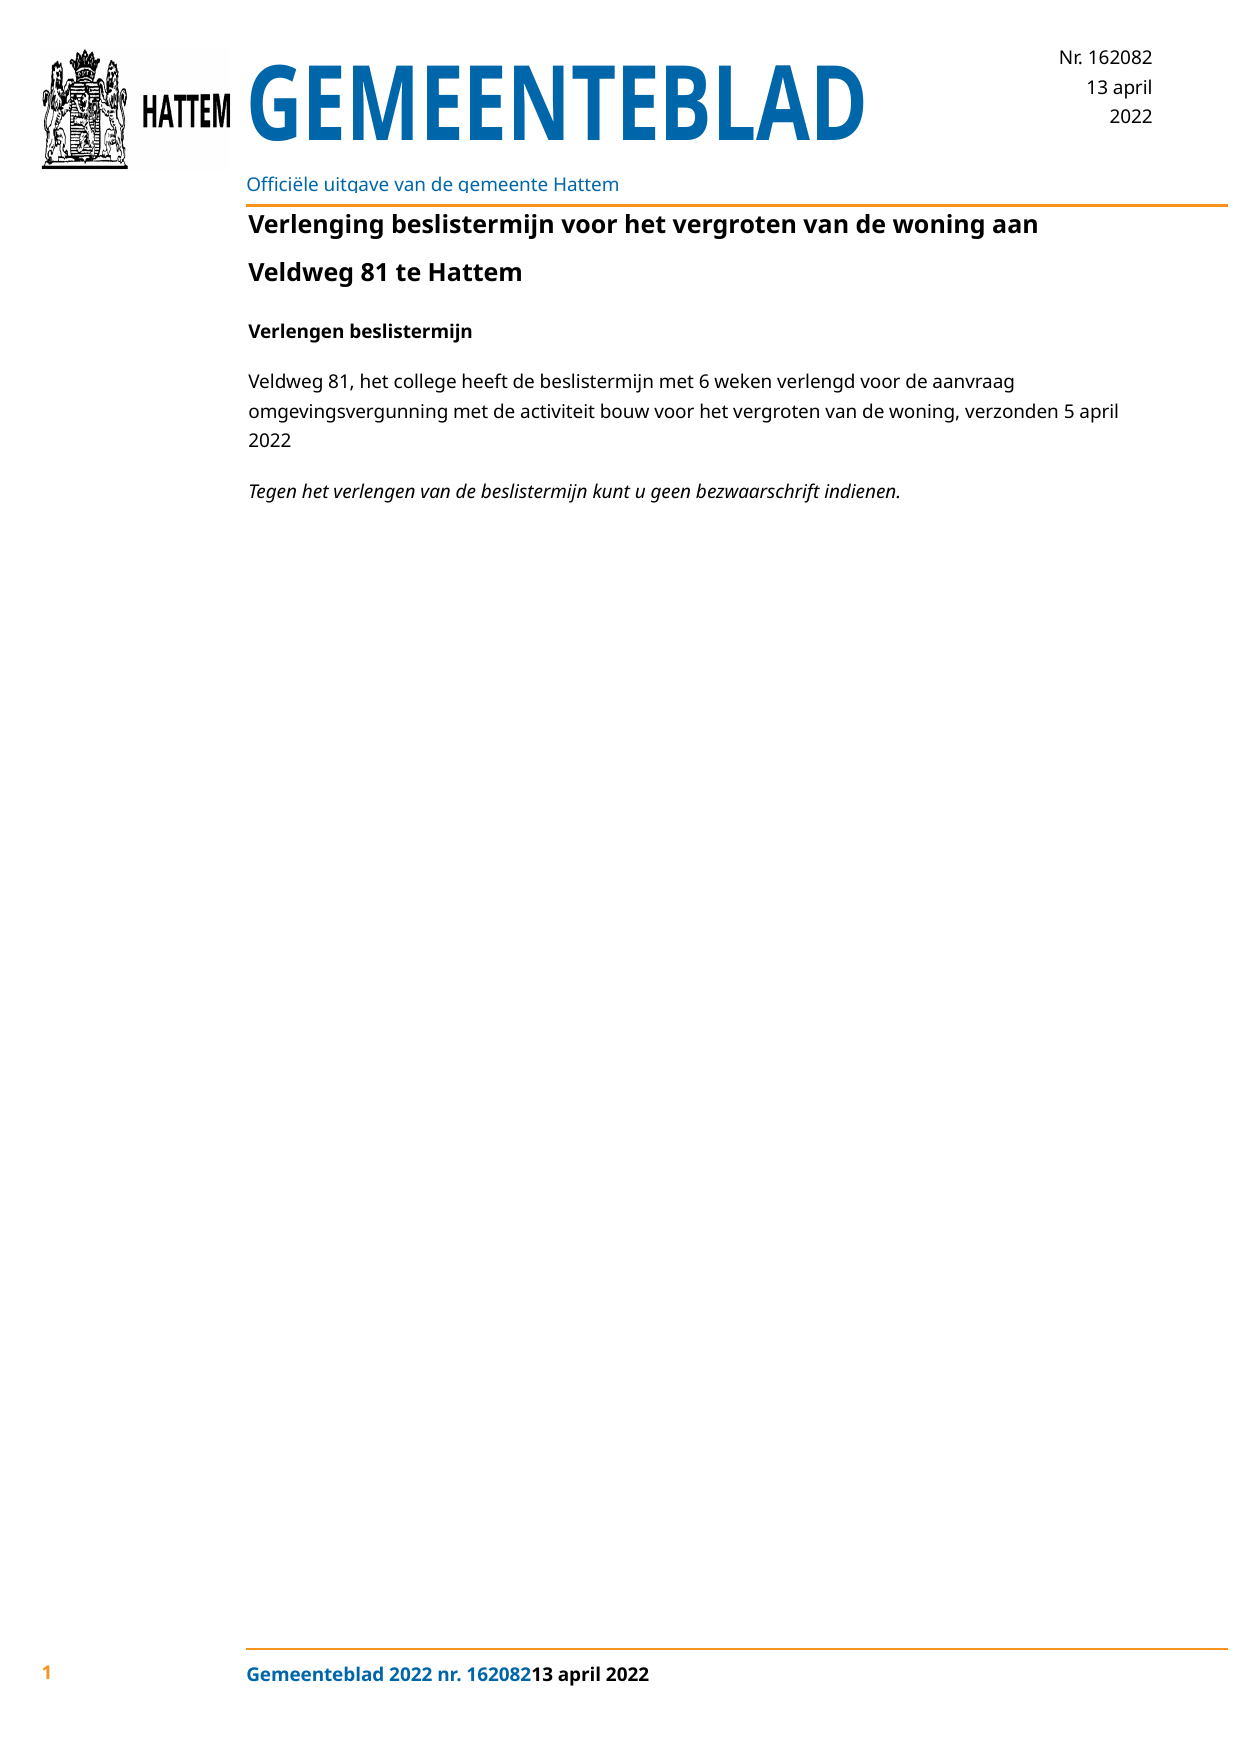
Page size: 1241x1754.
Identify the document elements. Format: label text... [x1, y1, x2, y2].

text Verlenging beslistermijn voor het vergroten van de woning aan Veldweg 81 te Hattem [248, 207, 1152, 288]
text Verlengen beslistermijn [248, 318, 1152, 344]
text Veldweg 81, het college heeft de beslistermijn met 6 weken verlengd voor de aanvraag omgevingsvergunning met de activiteit bouw voor het vergroten van de woning, verzonden 5 april 2022 [248, 368, 1152, 453]
text Tegen het verlengen van de beslistermijn kunt u geen bezwaarschrift indienen. [248, 478, 1152, 504]
picture [41, 47, 231, 172]
